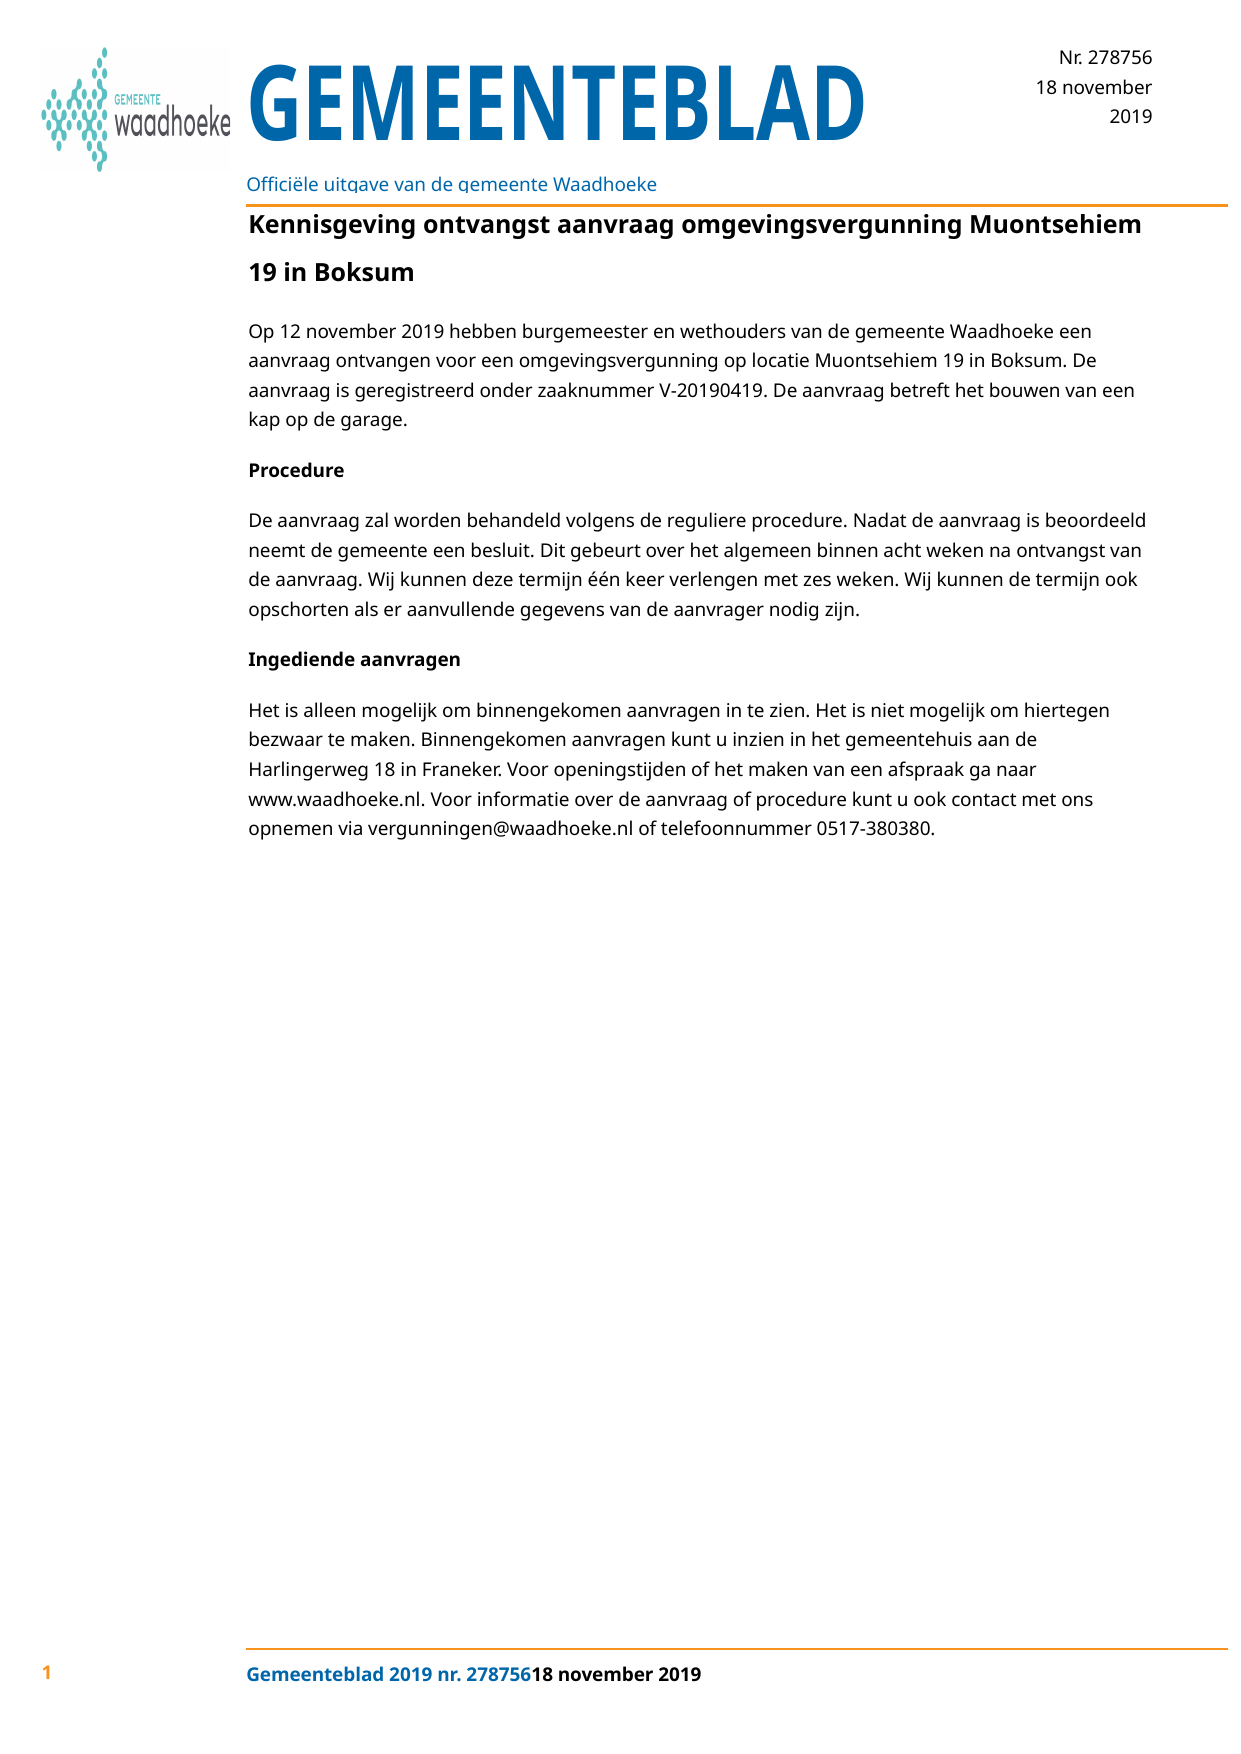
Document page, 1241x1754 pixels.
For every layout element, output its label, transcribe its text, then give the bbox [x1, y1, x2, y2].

text Ingediende aanvragen [248, 647, 1152, 672]
text Kennisgeving ontvangst aanvraag omgevingsvergunning Muontsehiem 19 in Boksum [248, 207, 1152, 288]
text Op 12 november 2019 hebben burgemeester en wethouders van de gemeente Waadhoeke een aanvraag ontvangen voor een omgevingsvergunning op locatie Muontsehiem 19 in Boksum. De aanvraag is geregistreerd onder zaaknummer V-20190419. De aanvraag betreft het bouwen van een kap op de garage. [248, 318, 1152, 432]
text De aanvraag zal worden behandeld volgens de reguliere procedure. Nadat de aanvraag is beoordeeld neemt de gemeente een besluit. Dit gebeurt over het algemeen binnen acht weken na ontvangst van de aanvraag. Wij kunnen deze termijn één keer verlengen met zes weken. Wij kunnen de termijn ook opschorten als er aanvullende gegevens van de aanvrager nodig zijn. [248, 507, 1152, 622]
text Het is alleen mogelijk om binnengekomen aanvragen in te zien. Het is niet mogelijk om hiertegen bezwaar te maken. Binnengekomen aanvragen kunt u inzien in het gemeentehuis aan de Harlingerweg 18 in Franeker. Voor openingstijden of het maken van een afspraak ga naar www.waadhoeke.nl. Voor informatie over de aanvraag of procedure kunt u ook contact met ons opnemen via vergunningen@waadhoeke.nl of telefoonnummer 0517-380380. [248, 697, 1152, 841]
text Procedure [248, 457, 1152, 483]
picture [41, 47, 231, 172]
